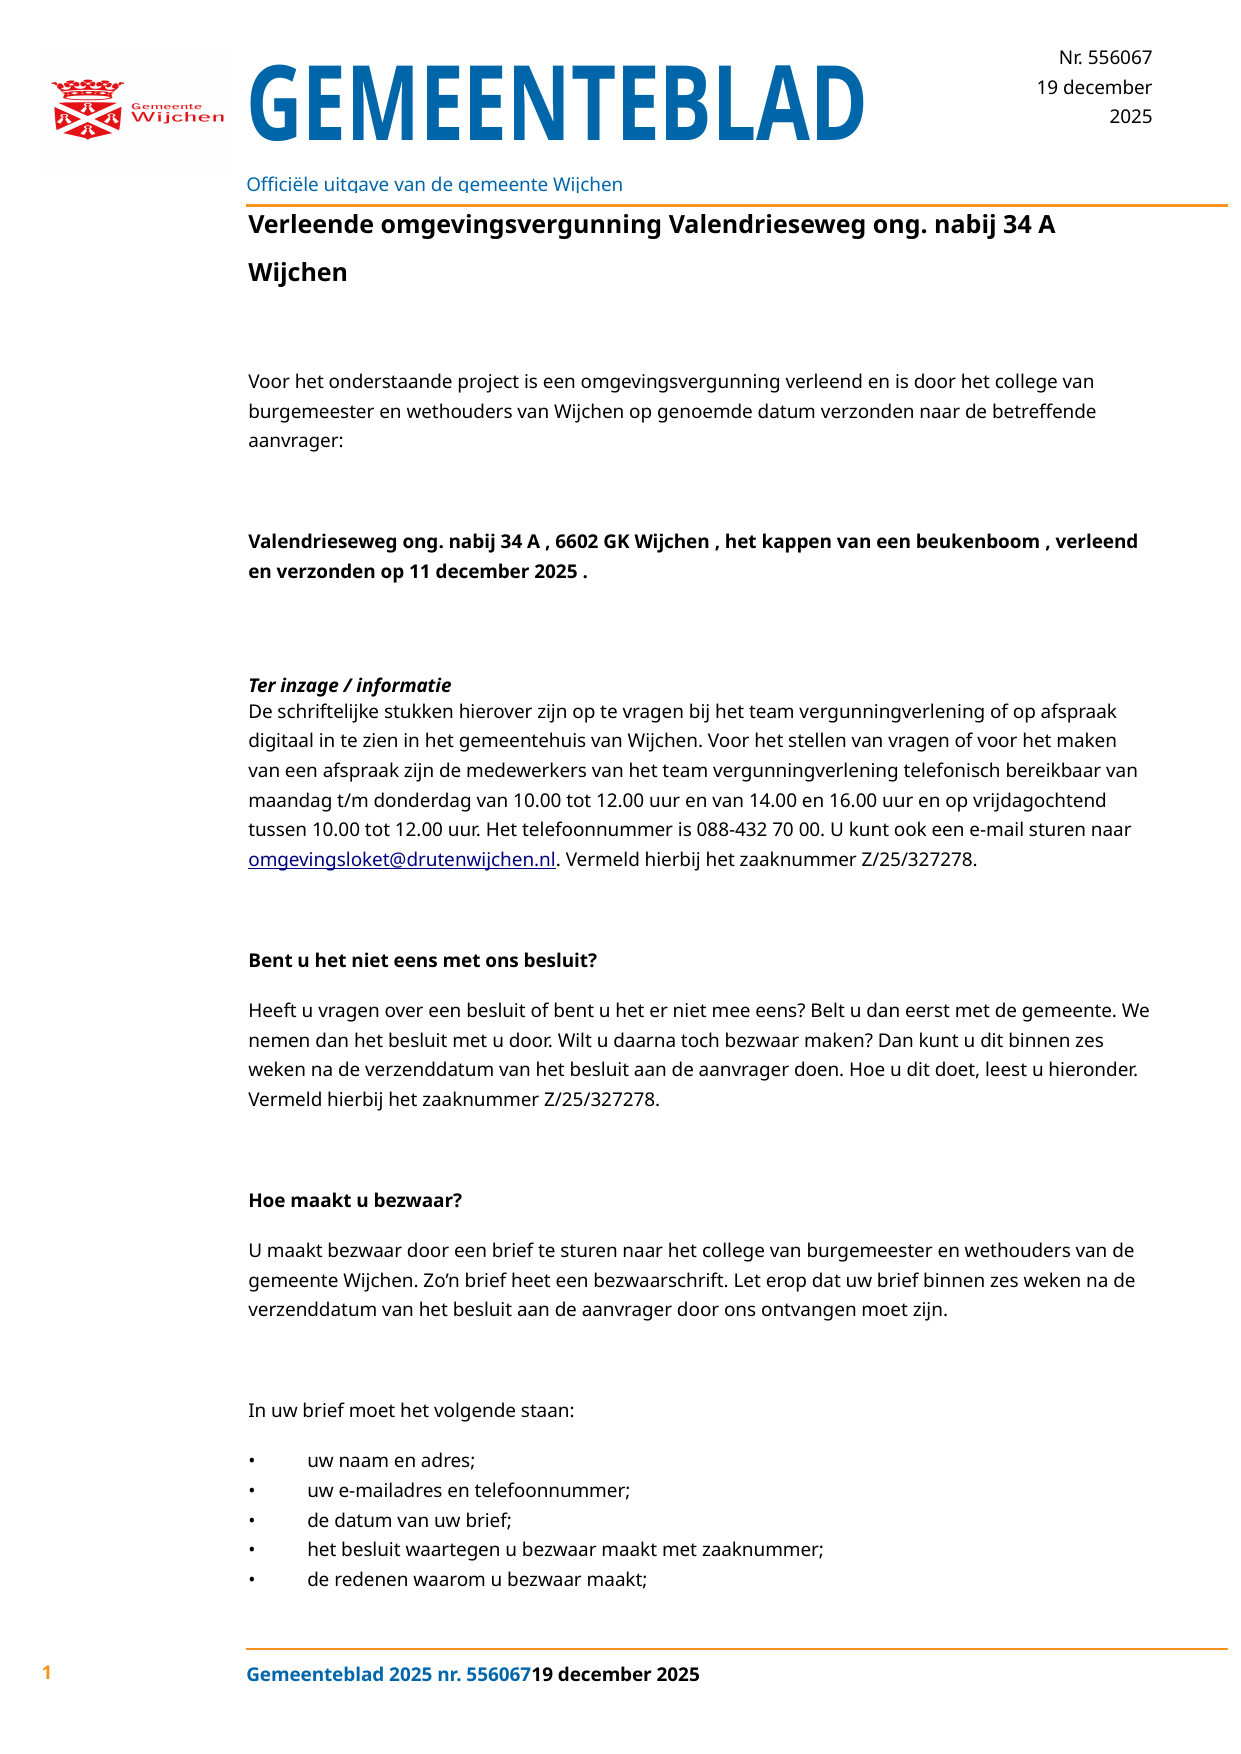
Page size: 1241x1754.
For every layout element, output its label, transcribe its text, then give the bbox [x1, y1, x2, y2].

picture [41, 47, 231, 172]
text De schriftelijke stukken hierover zijn op te vragen bij het team vergunningverlening of op afspraak digitaal in te zien in het gemeentehuis van Wijchen. Voor het stellen van vragen of voor het maken van een afspraak zijn de medewerkers van het team vergunningverlening telefonisch bereikbaar van maandag t/m donderdag van 10.00 tot 12.00 uur en van 14.00 en 16.00 uur en op vrijdagochtend tussen 10.00 tot 12.00 uur. Het telefoonnummer is 088-432 70 00. U kunt ook een e-mail sturen naar omgevingsloket@drutenwijchen.nl. Vermeld hierbij het zaaknummer Z/25/327278. [248, 698, 1152, 872]
list de datum van uw brief; [248, 1507, 1152, 1532]
list het besluit waartegen u bezwaar maakt met zaaknummer; [248, 1536, 1152, 1562]
list uw naam en adres; [248, 1448, 1152, 1473]
text In uw brief moet het volgende staan: [248, 1397, 1152, 1423]
list uw e-mailadres en telefoonnummer; [248, 1477, 1152, 1503]
text Valendrieseweg ong. nabij 34 A , 6602 GK Wijchen , het kappen van een beukenboom , verleend en verzonden op 11 december 2025 . [248, 528, 1152, 584]
text Verleende omgevingsvergunning Valendrieseweg ong. nabij 34 A Wijchen [248, 207, 1152, 288]
list de redenen waarom u bezwaar maakt; [248, 1566, 1152, 1592]
text Heeft u vragen over een besluit of bent u het er niet mee eens? Belt u dan eerst met de gemeente. We nemen dan het besluit met u door. Wilt u daarna toch bezwaar maken? Dan kunt u dit binnen zes weken na de verzenddatum van het besluit aan de aanvrager doen. Hoe u dit doet, leest u hieronder. Vermeld hierbij het zaaknummer Z/25/327278. [248, 997, 1152, 1112]
text Bent u het niet eens met ons besluit? [248, 947, 1152, 972]
text Ter inzage / informatie [248, 672, 1152, 698]
text U maakt bezwaar door een brief te sturen naar het college van burgemeester en wethouders van de gemeente Wijchen. Zo’n brief heet een bezwaarschrift. Let erop dat uw brief binnen zes weken na de verzenddatum van het besluit aan de aanvrager door ons ontvangen moet zijn. [248, 1237, 1152, 1322]
text Voor het onderstaande project is een omgevingsvergunning verleend en is door het college van burgemeester en wethouders van Wijchen op genoemde datum verzonden naar de betreffende aanvrager: [248, 368, 1152, 453]
text Hoe maakt u bezwaar? [248, 1187, 1152, 1212]
